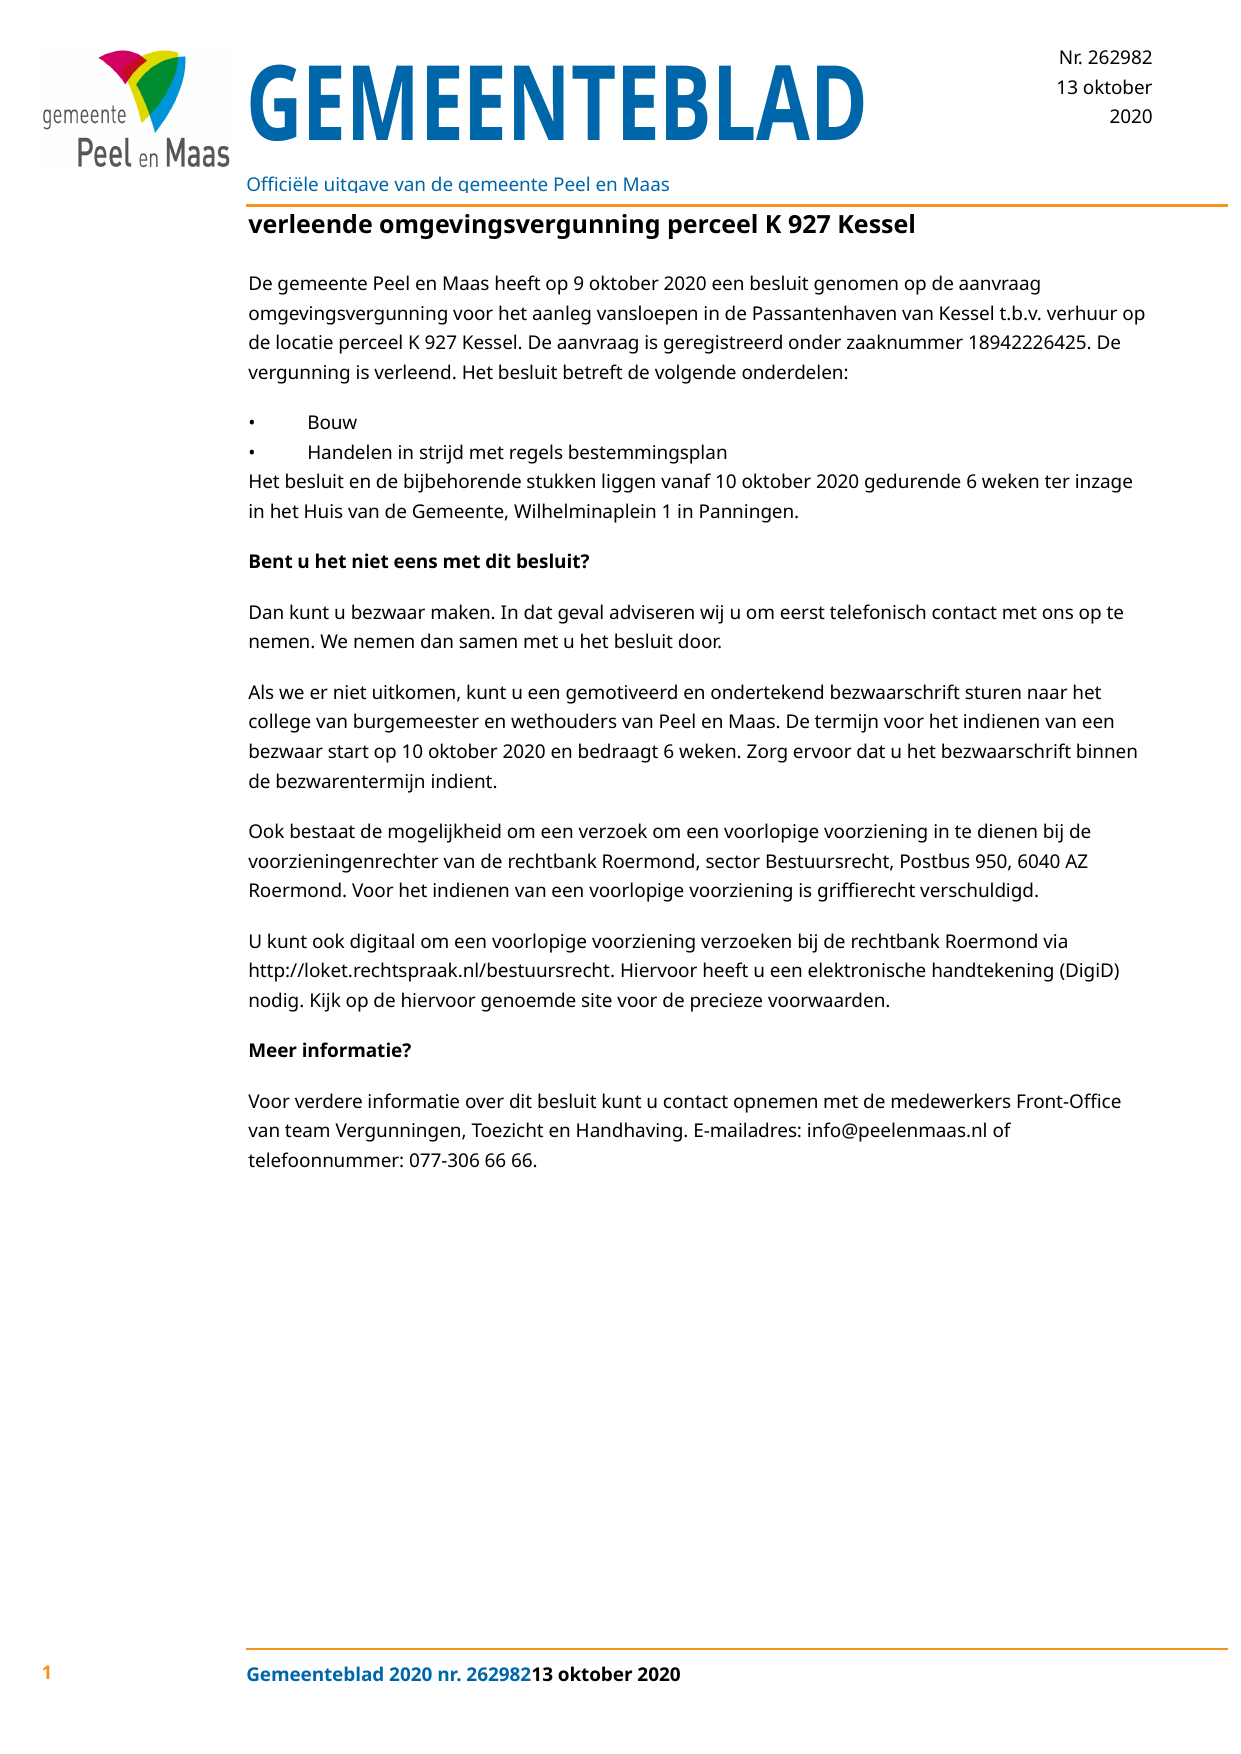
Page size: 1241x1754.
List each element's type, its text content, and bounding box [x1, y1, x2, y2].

text Ook bestaat de mogelijkheid om een verzoek om een voorlopige voorziening in te dienen bij de voorzieningenrechter van de rechtbank Roermond, sector Bestuursrecht, Postbus 950, 6040 AZ Roermond. Voor het indienen van een voorlopige voorziening is griffierecht verschuldigd. [248, 818, 1152, 903]
text De gemeente Peel en Maas heeft op 9 oktober 2020 een besluit genomen op de aanvraag omgevingsvergunning voor het aanleg vansloepen in de Passantenhaven van Kessel t.b.v. verhuur op de locatie perceel K 927 Kessel. De aanvraag is geregistreerd onder zaaknummer 18942226425. De vergunning is verleend. Het besluit betreft de volgende onderdelen: [248, 270, 1152, 385]
text Dan kunt u bezwaar maken. In dat geval adviseren wij u om eerst telefonisch contact met ons op te nemen. We nemen dan samen met u het besluit door. [248, 599, 1152, 654]
text Bent u het niet eens met dit besluit? [248, 549, 1152, 574]
text Het besluit en de bijbehorende stukken liggen vanaf 10 oktober 2020 gedurende 6 weken ter inzage in het Huis van de Gemeente, Wilhelminaplein 1 in Panningen. [248, 469, 1152, 524]
picture [41, 47, 231, 172]
text Meer informatie? [248, 1037, 1152, 1063]
list Bouw [248, 409, 1152, 435]
text Als we er niet uitkomen, kunt u een gemotiveerd en ondertekend bezwaarschrift sturen naar het college van burgemeester en wethouders van Peel en Maas. De termijn voor het indienen van een bezwaar start op 10 oktober 2020 en bedraagt 6 weken. Zorg ervoor dat u het bezwaarschrift binnen de bezwarentermijn indient. [248, 679, 1152, 793]
text verleende omgevingsvergunning perceel K 927 Kessel [248, 207, 1152, 241]
list Handelen in strijd met regels bestemmingsplan [248, 439, 1152, 465]
text U kunt ook digitaal om een voorlopige voorziening verzoeken bij de rechtbank Roermond via http://loket.rechtspraak.nl/bestuursrecht. Hiervoor heeft u een elektronische handtekening (DigiD) nodig. Kijk op de hiervoor genoemde site voor de precieze voorwaarden. [248, 928, 1152, 1013]
text Voor verdere informatie over dit besluit kunt u contact opnemen met de medewerkers Front-Office van team Vergunningen, Toezicht en Handhaving. E-mailadres: info@peelenmaas.nl of telefoonnummer: 077-306 66 66. [248, 1088, 1152, 1173]
